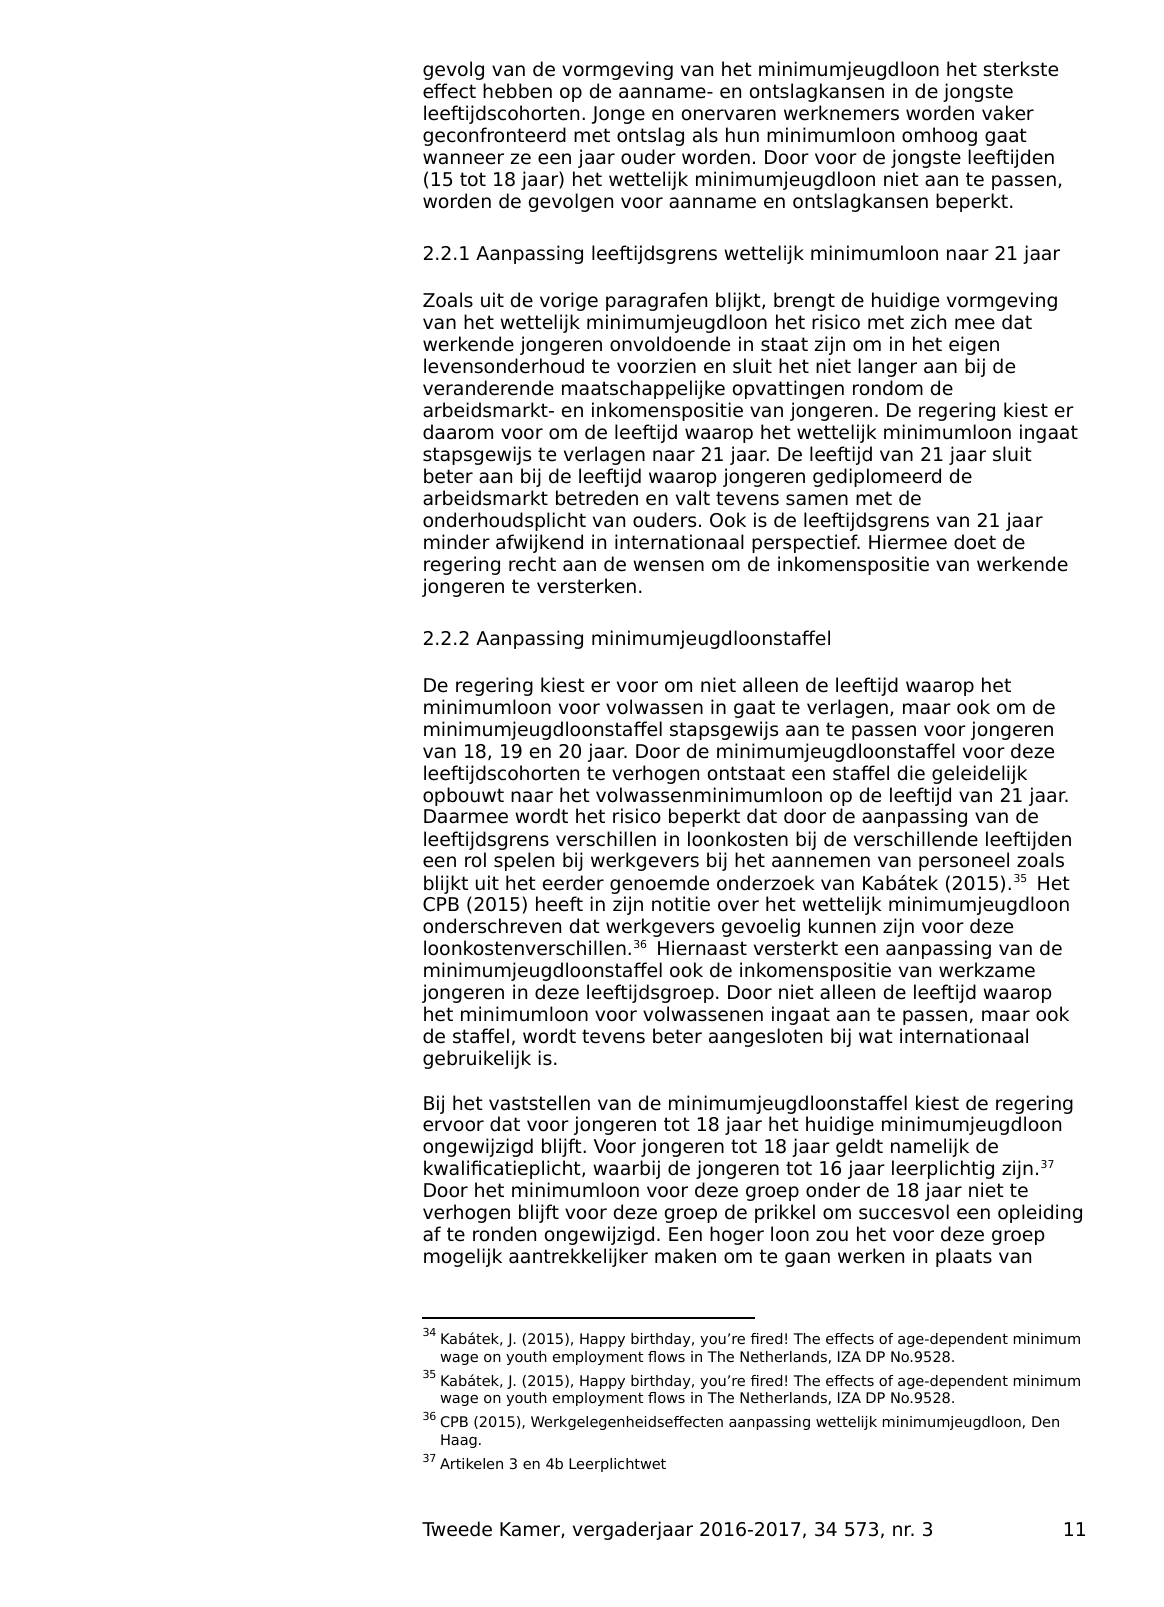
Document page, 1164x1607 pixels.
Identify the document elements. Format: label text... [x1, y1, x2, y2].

text De regering kiest er voor om niet alleen de leeftijd waarop het minimumloon voor volwassen in gaat te verlagen, maar ook om de minimumjeugdloonstaffel stapsgewijs aan te passen voor jongeren van 18, 19 en 20 jaar. Door de minimumjeugdloonstaffel voor deze leeftijdscohorten te verhogen ontstaat een staffel die geleidelijk opbouwt naar het volwassenminimumloon op de leeftijd van 21 jaar. Daarmee wordt het risico beperkt dat door de aanpassing van de leeftijdsgrens verschillen in loonkosten bij de verschillende leeftijden een rol spelen bij werkgevers bij het aannemen van personeel zoals blijkt uit het eerder genoemde onderzoek van Kabátek (2015). Het CPB (2015) heeft in zijn notitie over het wettelijk minimumjeugdloon onderschreven dat werkgevers gevoelig kunnen zijn voor deze loonkostenverschillen. Hiernaast versterkt een aanpassing van de minimumjeugdloonstaffel ook de inkomenspositie van werkzame jongeren in deze leeftijdsgroep. Door niet alleen de leeftijd waarop het minimumloon voor volwassenen ingaat aan te passen, maar ook de staffel, wordt tevens beter aangesloten bij wat internationaal gebruikelijk is. [422, 674, 1087, 1070]
text Zoals uit de vorige paragrafen blijkt, brengt de huidige vormgeving van het wettelijk minimumjeugdloon het risico met zich mee dat werkende jongeren onvoldoende in staat zijn om in het eigen levensonderhoud te voorzien en sluit het niet langer aan bij de veranderende maatschappelijke opvattingen rondom de arbeidsmarkt- en inkomenspositie van jongeren. De regering kiest er daarom voor om de leeftijd waarop het wettelijk minimumloon ingaat stapsgewijs te verlagen naar 21 jaar. De leeftijd van 21 jaar sluit beter aan bij de leeftijd waarop jongeren gediplomeerd de arbeidsmarkt betreden en valt tevens samen met de onderhoudsplicht van ouders. Ook is de leeftijdsgrens van 21 jaar minder afwijkend in internationaal perspectief. Hiermee doet de regering recht aan de wensen om de inkomenspositie van werkende jongeren te versterken. [422, 290, 1087, 598]
text gevolg van de vormgeving van het minimumjeugdloon het sterkste effect hebben op de aanname- en ontslagkansen in de jongste leeftijdscohorten. Jonge en onervaren werknemers worden vaker geconfronteerd met ontslag als hun minimumloon omhoog gaat wanneer ze een jaar ouder worden. Door voor de jongste leeftijden (15 tot 18 jaar) het wettelijk minimumjeugdloon niet aan te passen, worden de gevolgen voor aanname en ontslagkansen beperkt. [422, 59, 1087, 213]
subtitle 2.2.1 Aanpassing leeftijdsgrens wettelijk minimumloon naar 21 jaar [422, 243, 1087, 265]
subtitle 2.2.2 Aanpassing minimumjeugdloonstaffel [422, 628, 1087, 649]
text CPB (2015), Werkgelegenheidseffecten aanpassing wettelijk minimumjeugdloon, Den Haag. [422, 1410, 1087, 1449]
text Artikelen 3 en 4b Leerplichtwet [422, 1452, 1087, 1474]
text Bij het vaststellen van de minimumjeugdloonstaffel kiest de regering ervoor dat voor jongeren tot 18 jaar het huidige minimumjeugdloon ongewijzigd blijft. Voor jongeren tot 18 jaar geldt namelijk de kwalificatieplicht, waarbij de jongeren tot 16 jaar leerplichtig zijn. Door het minimumloon voor deze groep onder de 18 jaar niet te verhogen blijft voor deze groep de prikkel om succesvol een opleiding af te ronden ongewijzigd. Een hoger loon zou het voor deze groep mogelijk aantrekkelijker maken om te gaan werken in plaats van [422, 1092, 1087, 1268]
text Kabátek, J. (2015), Happy birthday, you’re fired! The effects of age-dependent minimum wage on youth employment flows in The Netherlands, IZA DP No.9528. [422, 1368, 1087, 1407]
text Kabátek, J. (2015), Happy birthday, you’re fired! The effects of age-dependent minimum wage on youth employment flows in The Netherlands, IZA DP No.9528. [422, 1327, 1087, 1366]
